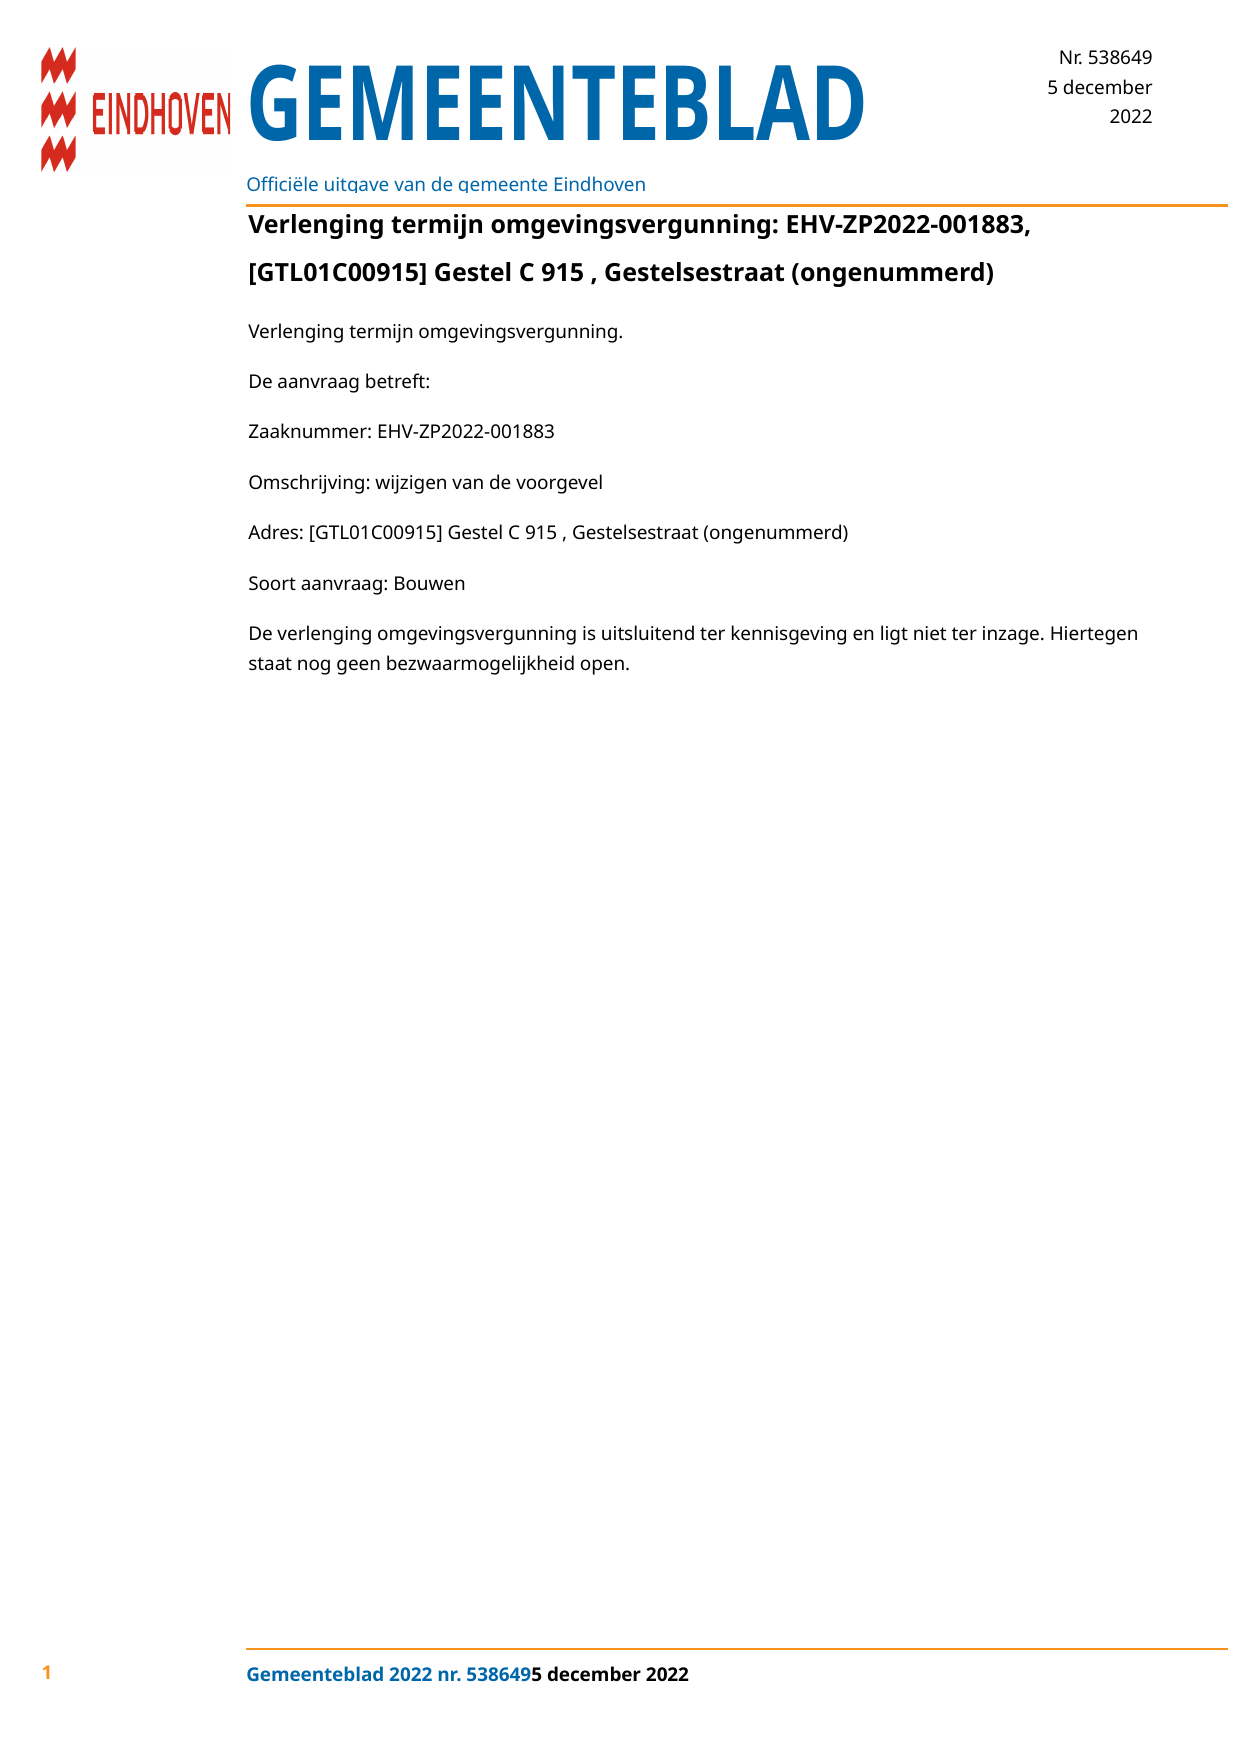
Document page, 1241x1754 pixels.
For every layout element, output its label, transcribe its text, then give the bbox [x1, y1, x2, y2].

text De verlenging omgevingsvergunning is uitsluitend ter kennisgeving en ligt niet ter inzage. Hiertegen staat nog geen bezwaarmogelijkheid open. [248, 620, 1152, 676]
text De aanvraag betreft: [248, 368, 1152, 394]
text Adres: [GTL01C00915] Gestel C 915 , Gestelsestraat (ongenummerd) [248, 519, 1152, 545]
text Zaaknummer: EHV-ZP2022-001883 [248, 419, 1152, 444]
text Verlenging termijn omgevingsvergunning: EHV-ZP2022-001883, [GTL01C00915] Gestel C 915 , Gestelsestraat (ongenummerd) [248, 207, 1152, 288]
text Omschrijving: wijzigen van de voorgevel [248, 469, 1152, 495]
picture [41, 47, 231, 172]
text Soort aanvraag: Bouwen [248, 570, 1152, 596]
text Verlenging termijn omgevingsvergunning. [248, 318, 1152, 344]
